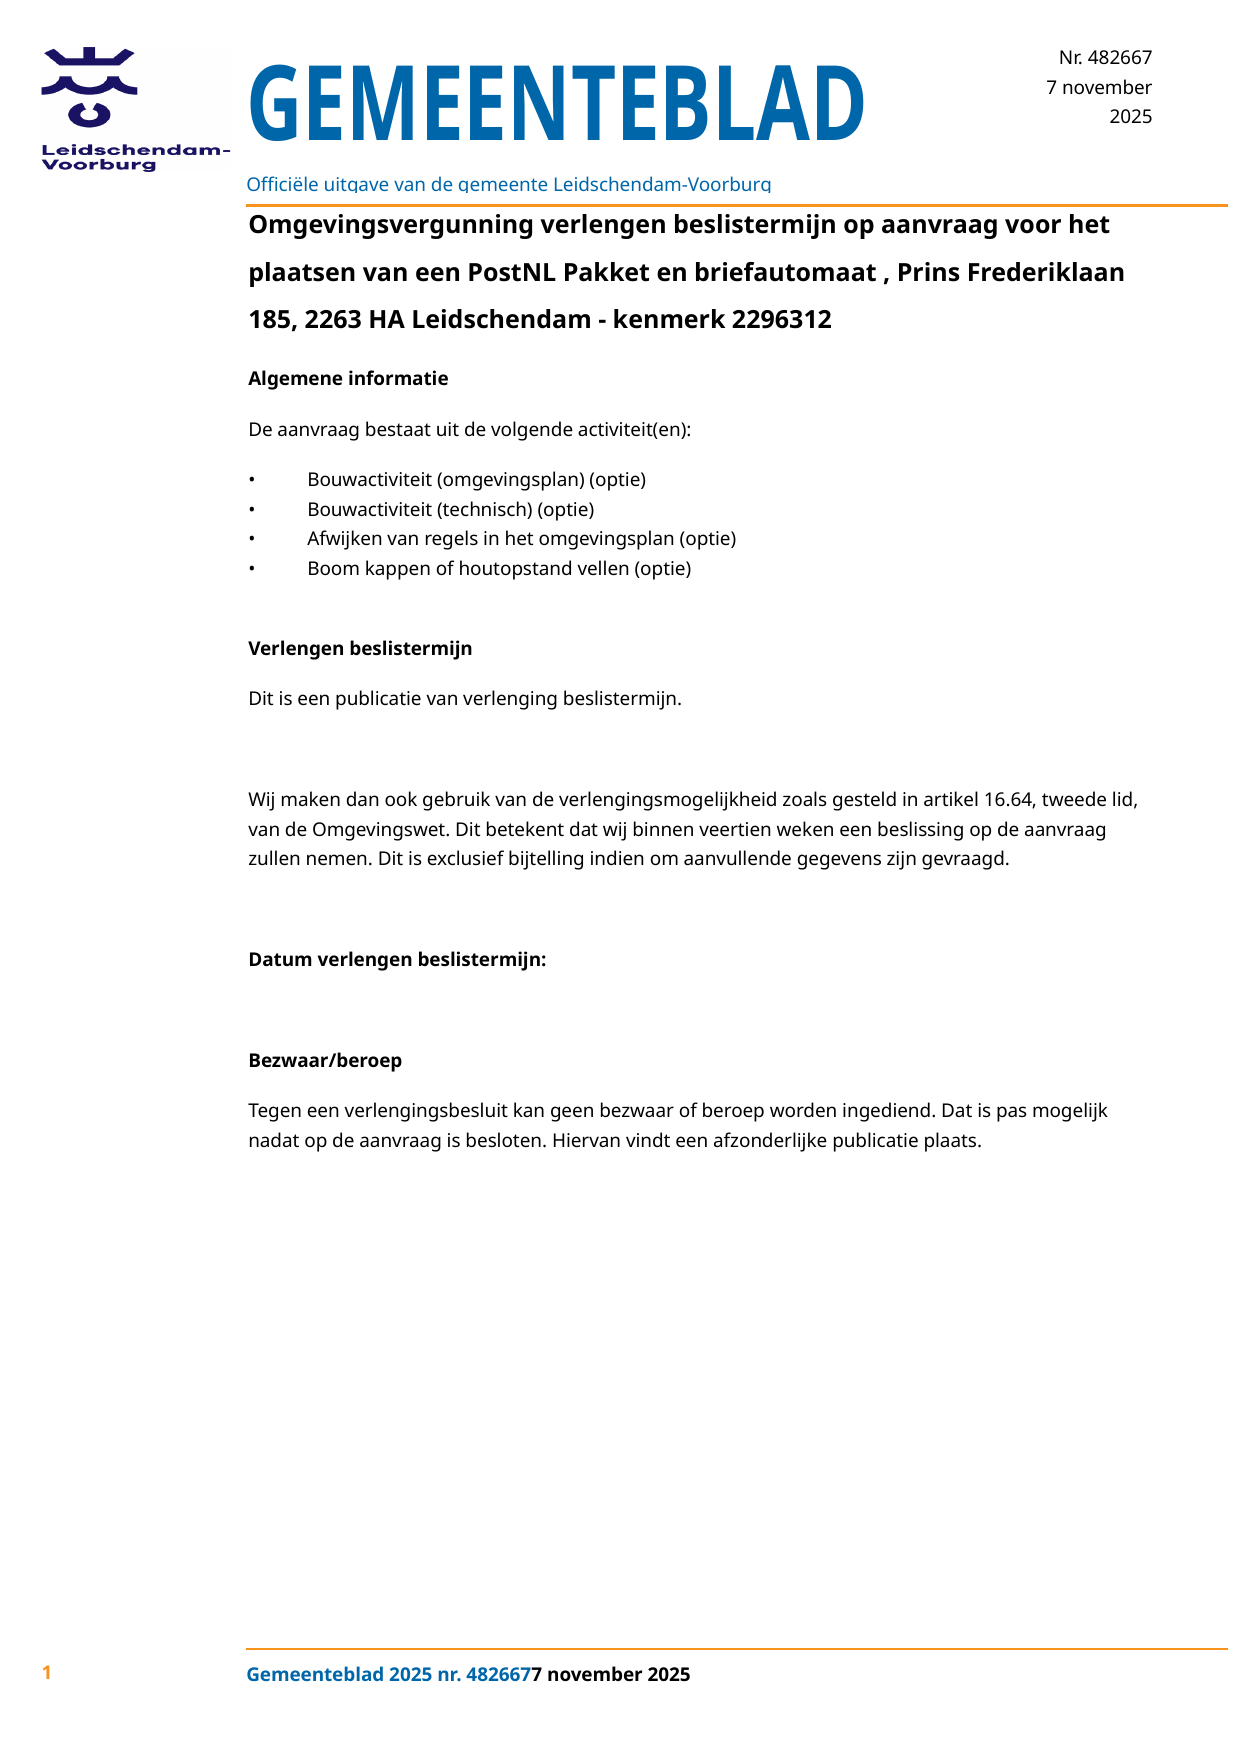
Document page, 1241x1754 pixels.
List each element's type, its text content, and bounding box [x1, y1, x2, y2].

text Verlengen beslistermijn [248, 635, 1152, 661]
list Bouwactiviteit (omgevingsplan) (optie) [248, 466, 1152, 492]
text Datum verlengen beslistermijn: [248, 946, 1152, 972]
text Wij maken dan ook gebruik van de verlengingsmogelijkheid zoals gesteld in artikel 16.64, tweede lid, van de Omgevingswet. Dit betekent dat wij binnen veertien weken een beslissing op de aanvraag zullen nemen. Dit is exclusief bijtelling indien om aanvullende gegevens zijn gevraagd. [248, 786, 1152, 871]
text De aanvraag bestaat uit de volgende activiteit(en): [248, 416, 1152, 442]
list Bouwactiviteit (technisch) (optie) [248, 496, 1152, 522]
text Algemene informatie [248, 366, 1152, 391]
text Dit is een publicatie van verlenging beslistermijn. [248, 686, 1152, 711]
list Boom kappen of houtopstand vellen (optie) [248, 555, 1152, 581]
list Afwijken van regels in het omgevingsplan (optie) [248, 526, 1152, 551]
text Tegen een verlengingsbesluit kan geen bezwaar of beroep worden ingediend. Dat is pas mogelijk nadat op de aanvraag is besloten. Hiervan vindt een afzonderlijke publicatie plaats. [248, 1098, 1152, 1153]
text Bezwaar/beroep [248, 1047, 1152, 1073]
picture [41, 47, 231, 172]
text Omgevingsvergunning verlengen beslistermijn op aanvraag voor het plaatsen van een PostNL Pakket en briefautomaat , Prins Frederiklaan 185, 2263 HA Leidschendam - kenmerk 2296312 [248, 207, 1152, 336]
